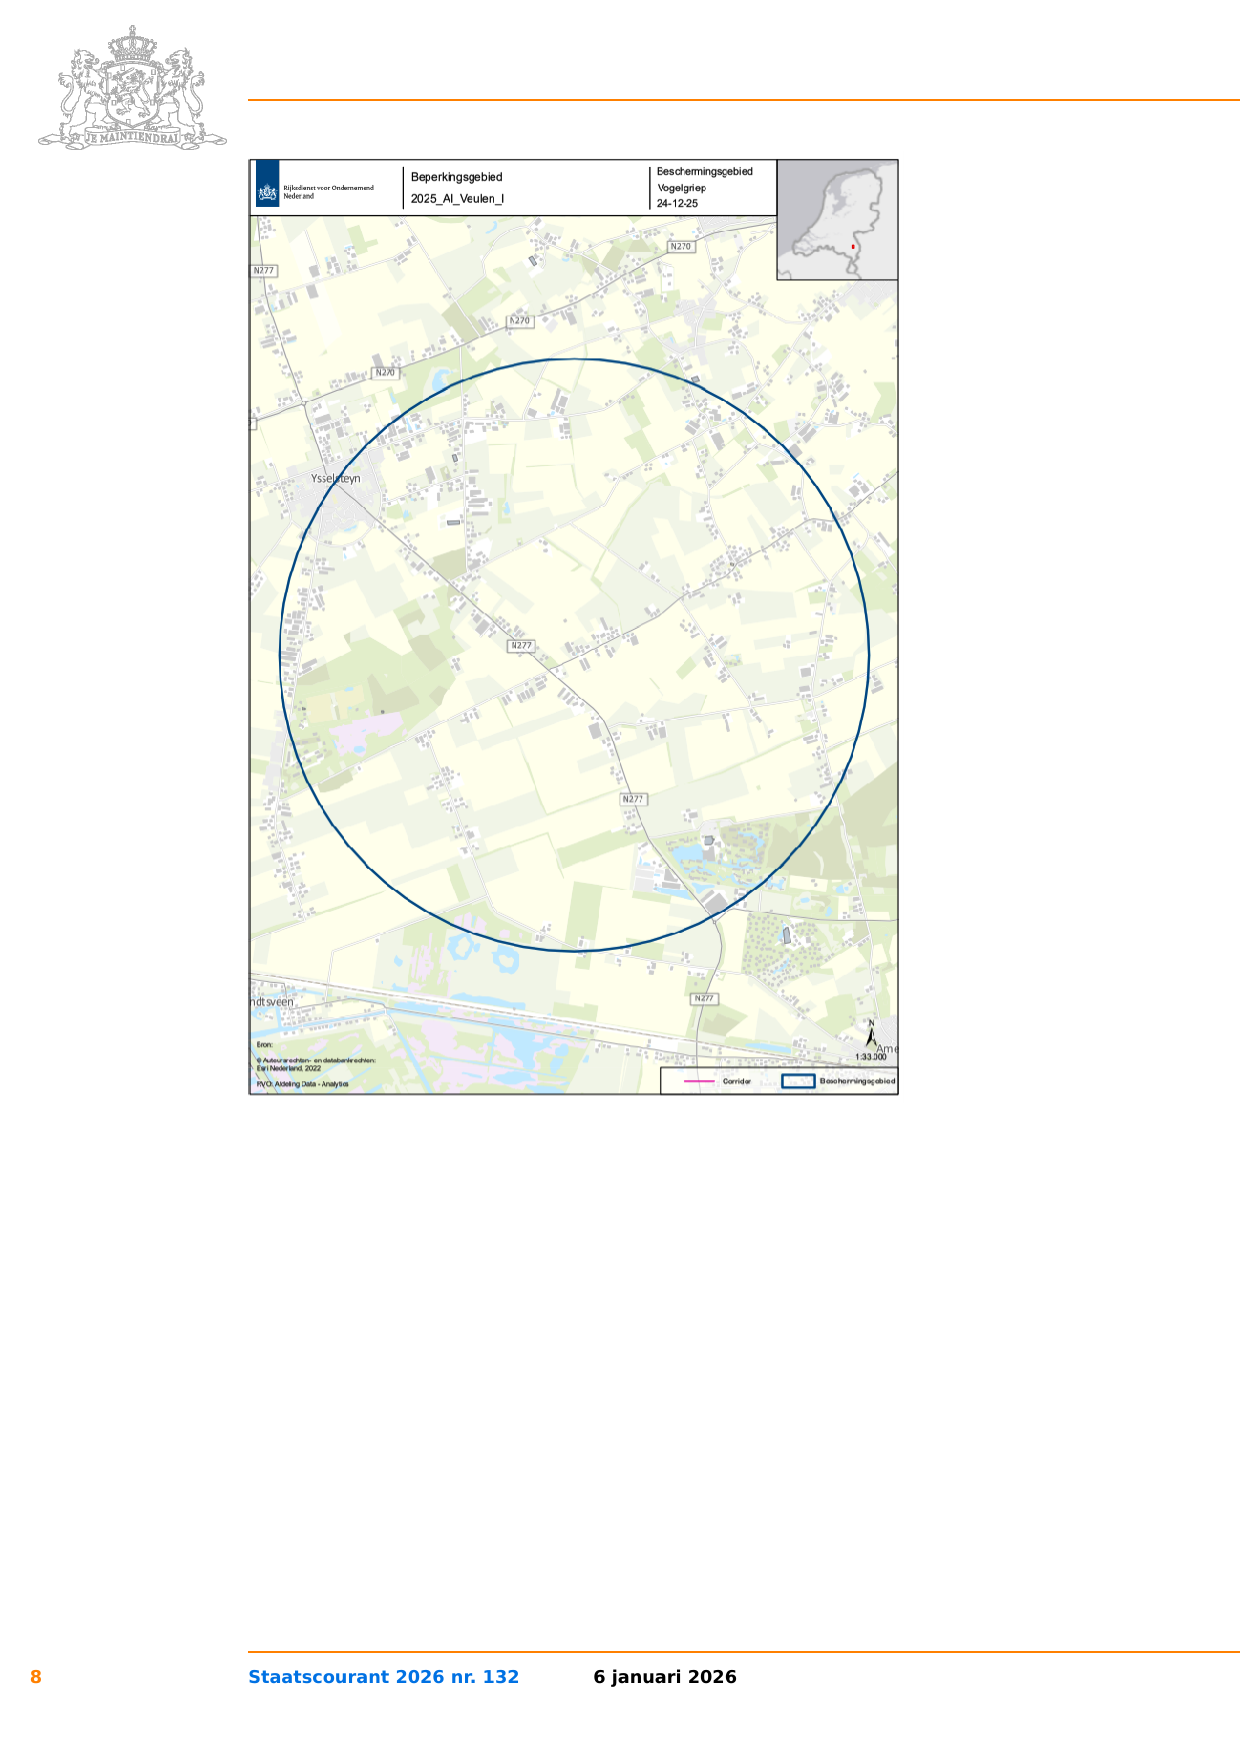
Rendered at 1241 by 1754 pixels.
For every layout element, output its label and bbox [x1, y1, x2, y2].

picture [248, 151, 904, 1103]
picture [38, 25, 227, 150]
